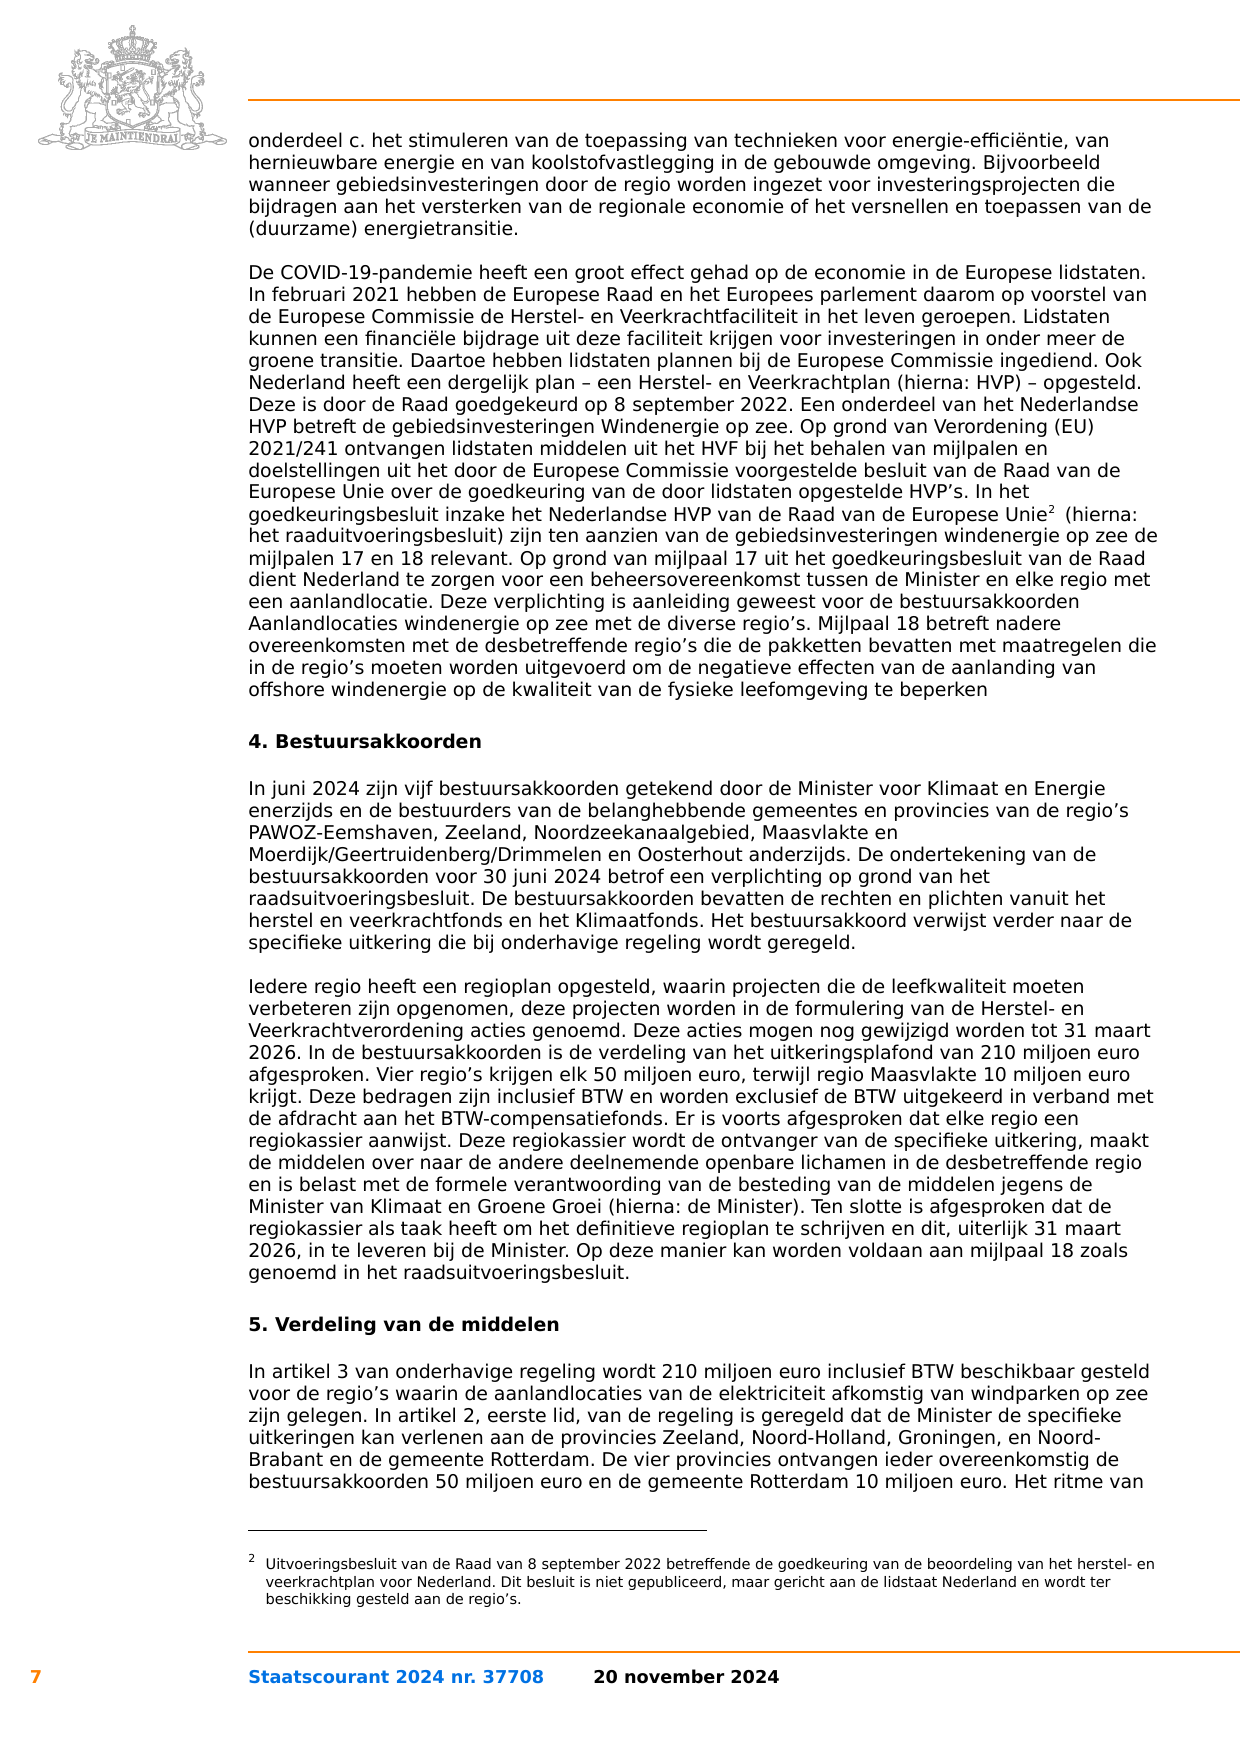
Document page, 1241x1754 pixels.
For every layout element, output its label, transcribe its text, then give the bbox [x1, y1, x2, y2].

text Uitvoeringsbesluit van de Raad van 8 september 2022 betreffende de goedkeuring van de beoordeling van het herstel- en veerkrachtplan voor Nederland. Dit besluit is niet gepubliceerd, maar gericht aan de lidstaat Nederland en wordt ter beschikking gesteld aan de regio’s. [248, 1552, 1163, 1608]
text In juni 2024 zijn vijf bestuursakkoorden getekend door de Minister voor Klimaat en Energie enerzijds en de bestuurders van de belanghebbende gemeentes en provincies van de regio’s PAWOZ-Eemshaven, Zeeland, Noordzeekanaalgebied, Maasvlakte en Moerdijk/Geertruidenberg/Drimmelen en Oosterhout anderzijds. De ondertekening van de bestuursakkoorden voor 30 juni 2024 betrof een verplichting op grond van het raadsuitvoeringsbesluit. De bestuursakkoorden bevatten de rechten en plichten vanuit het herstel en veerkrachtfonds en het Klimaatfonds. Het bestuursakkoord verwijst verder naar de specifieke uitkering die bij onderhavige regeling wordt geregeld. [248, 778, 1163, 954]
text De COVID-19-pandemie heeft een groot effect gehad op de economie in de Europese lidstaten. In februari 2021 hebben de Europese Raad en het Europees parlement daarom op voorstel van de Europese Commissie de Herstel- en Veerkrachtfaciliteit in het leven geroepen. Lidstaten kunnen een financiële bijdrage uit deze faciliteit krijgen voor investeringen in onder meer de groene transitie. Daartoe hebben lidstaten plannen bij de Europese Commissie ingediend. Ook Nederland heeft een dergelijk plan – een Herstel- en Veerkrachtplan (hierna: HVP) – opgesteld. Deze is door de Raad goedgekeurd op 8 september 2022. Een onderdeel van het Nederlandse HVP betreft de gebiedsinvesteringen Windenergie op zee. Op grond van Verordening (EU) 2021/241 ontvangen lidstaten middelen uit het HVF bij het behalen van mijlpalen en doelstellingen uit het door de Europese Commissie voorgestelde besluit van de Raad van de Europese Unie over de goedkeuring van de door lidstaten opgestelde HVP’s. In het goedkeuringsbesluit inzake het Nederlandse HVP van de Raad van de Europese Unie (hierna: het raaduitvoeringsbesluit) zijn ten aanzien van de gebiedsinvesteringen windenergie op zee de mijlpalen 17 en 18 relevant. Op grond van mijlpaal 17 uit het goedkeuringsbesluit van de Raad dient Nederland te zorgen voor een beheersovereenkomst tussen de Minister en elke regio met een aanlandlocatie. Deze verplichting is aanleiding geweest voor de bestuursakkoorden Aanlandlocaties windenergie op zee met de diverse regio’s. Mijlpaal 18 betreft nadere overeenkomsten met de desbetreffende regio’s die de pakketten bevatten met maatregelen die in de regio’s moeten worden uitgevoerd om de negatieve effecten van de aanlanding van offshore windenergie op de kwaliteit van de fysieke leefomgeving te beperken [248, 262, 1163, 701]
subtitle 4. Bestuursakkoorden [248, 731, 1163, 753]
picture [38, 25, 227, 150]
subtitle 5. Verdeling van de middelen [248, 1314, 1163, 1336]
text Iedere regio heeft een regioplan opgesteld, waarin projecten die de leefkwaliteit moeten verbeteren zijn opgenomen, deze projecten worden in de formulering van de Herstel- en Veerkrachtverordening acties genoemd. Deze acties mogen nog gewijzigd worden tot 31 maart 2026. In de bestuursakkoorden is de verdeling van het uitkeringsplafond van 210 miljoen euro afgesproken. Vier regio’s krijgen elk 50 miljoen euro, terwijl regio Maasvlakte 10 miljoen euro krijgt. Deze bedragen zijn inclusief BTW en worden exclusief de BTW uitgekeerd in verband met de afdracht aan het BTW-compensatiefonds. Er is voorts afgesproken dat elke regio een regiokassier aanwijst. Deze regiokassier wordt de ontvanger van de specifieke uitkering, maakt de middelen over naar de andere deelnemende openbare lichamen in de desbetreffende regio en is belast met de formele verantwoording van de besteding van de middelen jegens de Minister van Klimaat en Groene Groei (hierna: de Minister). Ten slotte is afgesproken dat de regiokassier als taak heeft om het definitieve regioplan te schrijven en dit, uiterlijk 31 maart 2026, in te leveren bij de Minister. Op deze manier kan worden voldaan aan mijlpaal 18 zoals genoemd in het raadsuitvoeringsbesluit. [248, 976, 1163, 1284]
text In artikel 3 van onderhavige regeling wordt 210 miljoen euro inclusief BTW beschikbaar gesteld voor de regio’s waarin de aanlandlocaties van de elektriciteit afkomstig van windparken op zee zijn gelegen. In artikel 2, eerste lid, van de regeling is geregeld dat de Minister de specifieke uitkeringen kan verlenen aan de provincies Zeeland, Noord-Holland, Groningen, en Noord-Brabant en de gemeente Rotterdam. De vier provincies ontvangen ieder overeenkomstig de bestuursakkoorden 50 miljoen euro en de gemeente Rotterdam 10 miljoen euro. Het ritme van [248, 1361, 1163, 1492]
text onderdeel c. het stimuleren van de toepassing van technieken voor energie-efficiëntie, van hernieuwbare energie en van koolstofvastlegging in de gebouwde omgeving. Bijvoorbeeld wanneer gebiedsinvesteringen door de regio worden ingezet voor investeringsprojecten die bijdragen aan het versterken van de regionale economie of het versnellen en toepassen van de (duurzame) energietransitie. [248, 130, 1163, 240]
